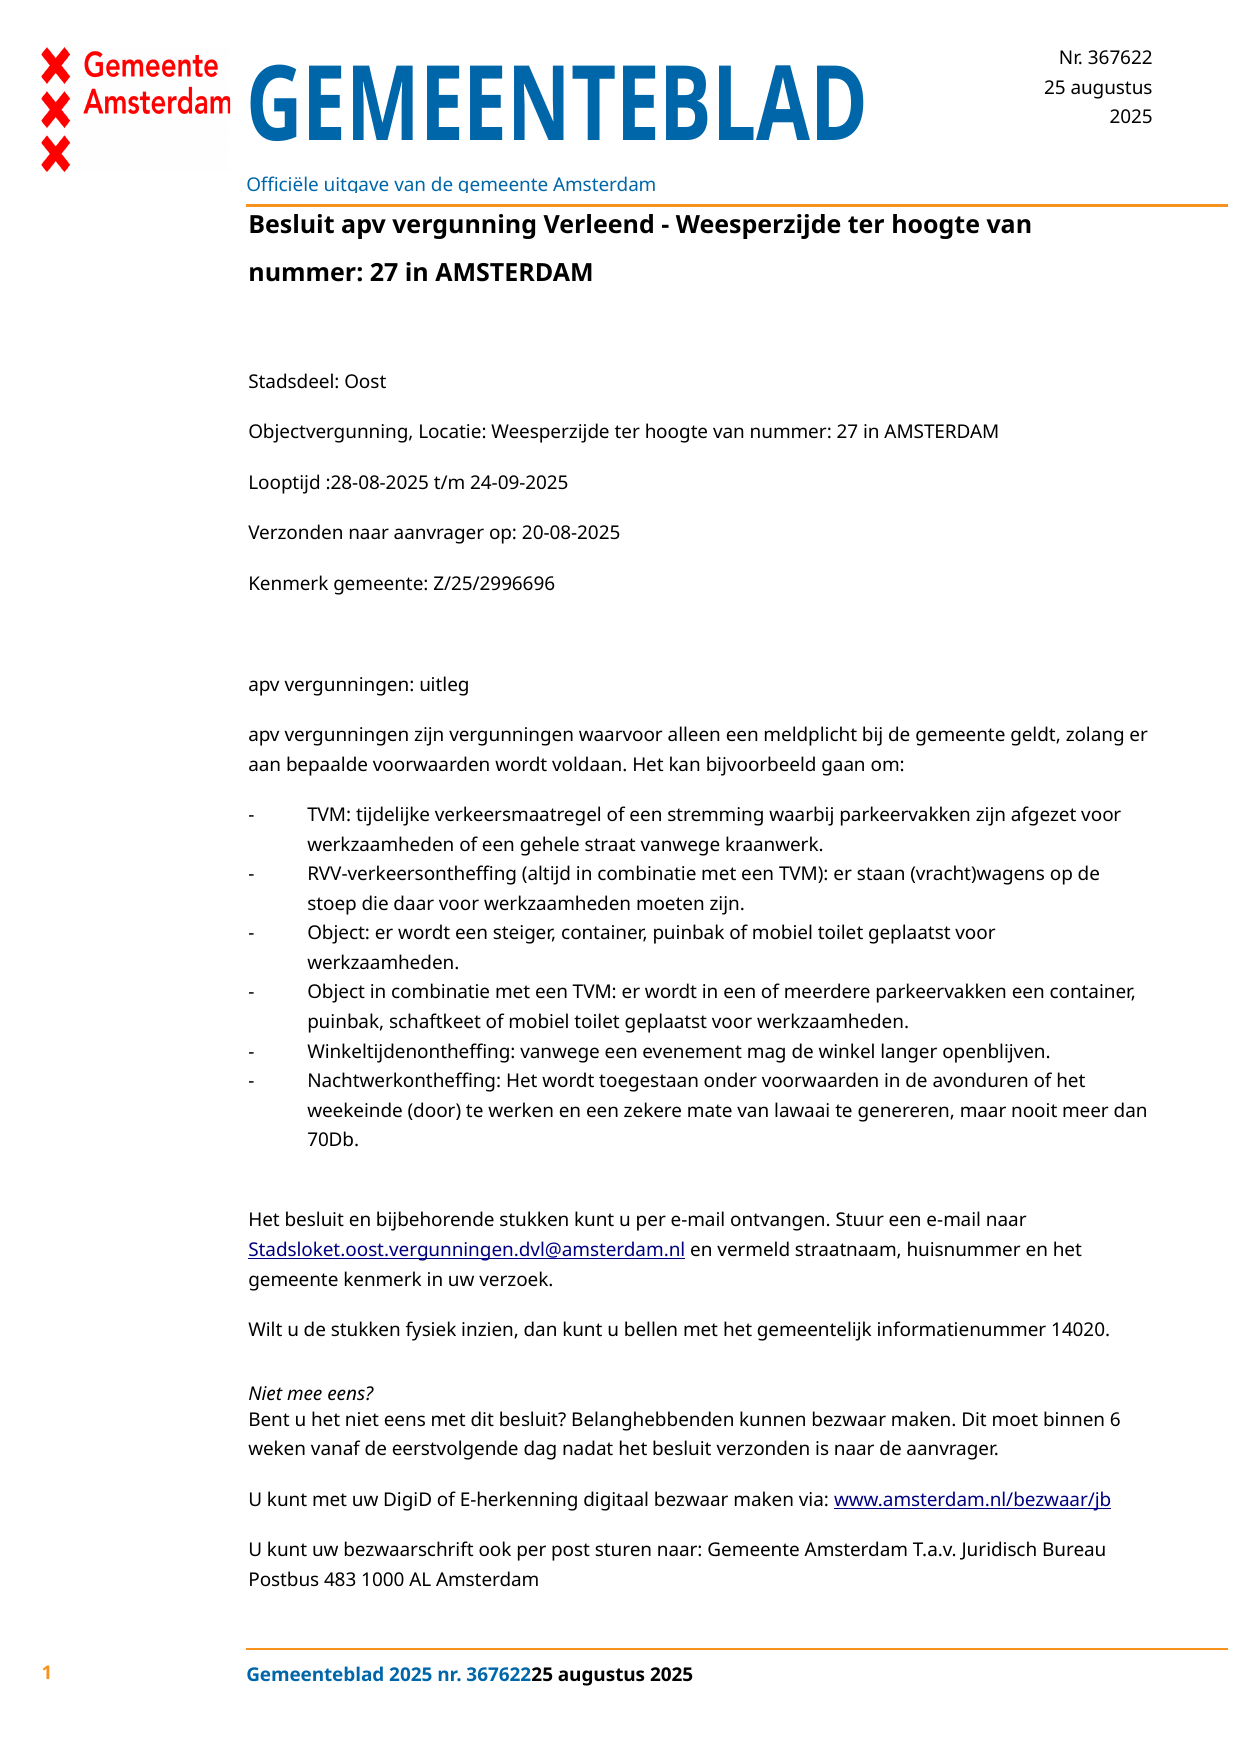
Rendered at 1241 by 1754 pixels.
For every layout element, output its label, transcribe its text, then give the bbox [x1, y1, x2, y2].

text Het besluit en bijbehorende stukken kunt u per e-mail ontvangen. Stuur een e-mail naar Stadsloket.oost.vergunningen.dvl@amsterdam.nl en vermeld straatnaam, huisnummer en het gemeente kenmerk in uw verzoek. [248, 1207, 1152, 1292]
text Kenmerk gemeente: Z/25/2996696 [248, 570, 1152, 596]
text apv vergunningen zijn vergunningen waarvoor alleen een meldplicht bij de gemeente geldt, zolang er aan bepaalde voorwaarden wordt voldaan. Het kan bijvoorbeeld gaan om: [248, 721, 1152, 777]
text U kunt met uw DigiD of E-herkenning digitaal bezwaar maken via: www.amsterdam.nl/bezwaar/jb [248, 1486, 1152, 1512]
text Besluit apv vergunning Verleend - Weesperzijde ter hoogte van nummer: 27 in AMSTERDAM [248, 207, 1152, 288]
text Stadsdeel: Oost [248, 368, 1152, 394]
list Nachtwerkontheffing: Het wordt toegestaan onder voorwaarden in de avonduren of het weekeinde (door) te werken en een zekere mate van lawaai te genereren, maar nooit meer dan 70Db. [248, 1067, 1152, 1152]
text apv vergunningen: uitleg [248, 671, 1152, 697]
list Object in combinatie met een TVM: er wordt in een of meerdere parkeervakken een container, puinbak, schaftkeet of mobiel toilet geplaatst voor werkzaamheden. [248, 979, 1152, 1034]
text U kunt uw bezwaarschrift ook per post sturen naar: Gemeente Amsterdam T.a.v. Juridisch Bureau Postbus 483 1000 AL Amsterdam [248, 1536, 1152, 1592]
list TVM: tijdelijke verkeersmaatregel of een stremming waarbij parkeervakken zijn afgezet voor werkzaamheden of een gehele straat vanwege kraanwerk. [248, 801, 1152, 857]
text Verzonden naar aanvrager op: 20-08-2025 [248, 519, 1152, 545]
text Looptijd :28-08-2025 t/m 24-09-2025 [248, 469, 1152, 495]
list Object: er wordt een steiger, container, puinbak of mobiel toilet geplaatst voor werkzaamheden. [248, 919, 1152, 975]
picture [41, 47, 231, 172]
list RVV-verkeersontheffing (altijd in combinatie met een TVM): er staan (vracht)wagens op de stoep die daar voor werkzaamheden moeten zijn. [248, 860, 1152, 916]
text Wilt u de stukken fysiek inzien, dan kunt u bellen met het gemeentelijk informatienummer 14020. [248, 1316, 1152, 1342]
text Bent u het niet eens met dit besluit? Belanghebbenden kunnen bezwaar maken. Dit moet binnen 6 weken vanaf de eerstvolgende dag nadat het besluit verzonden is naar de aanvrager. [248, 1406, 1152, 1461]
text Objectvergunning, Locatie: Weesperzijde ter hoogte van nummer: 27 in AMSTERDAM [248, 419, 1152, 444]
list Winkeltijdenontheffing: vanwege een evenement mag de winkel langer openblijven. [248, 1038, 1152, 1064]
text Niet mee eens? [248, 1380, 1152, 1406]
